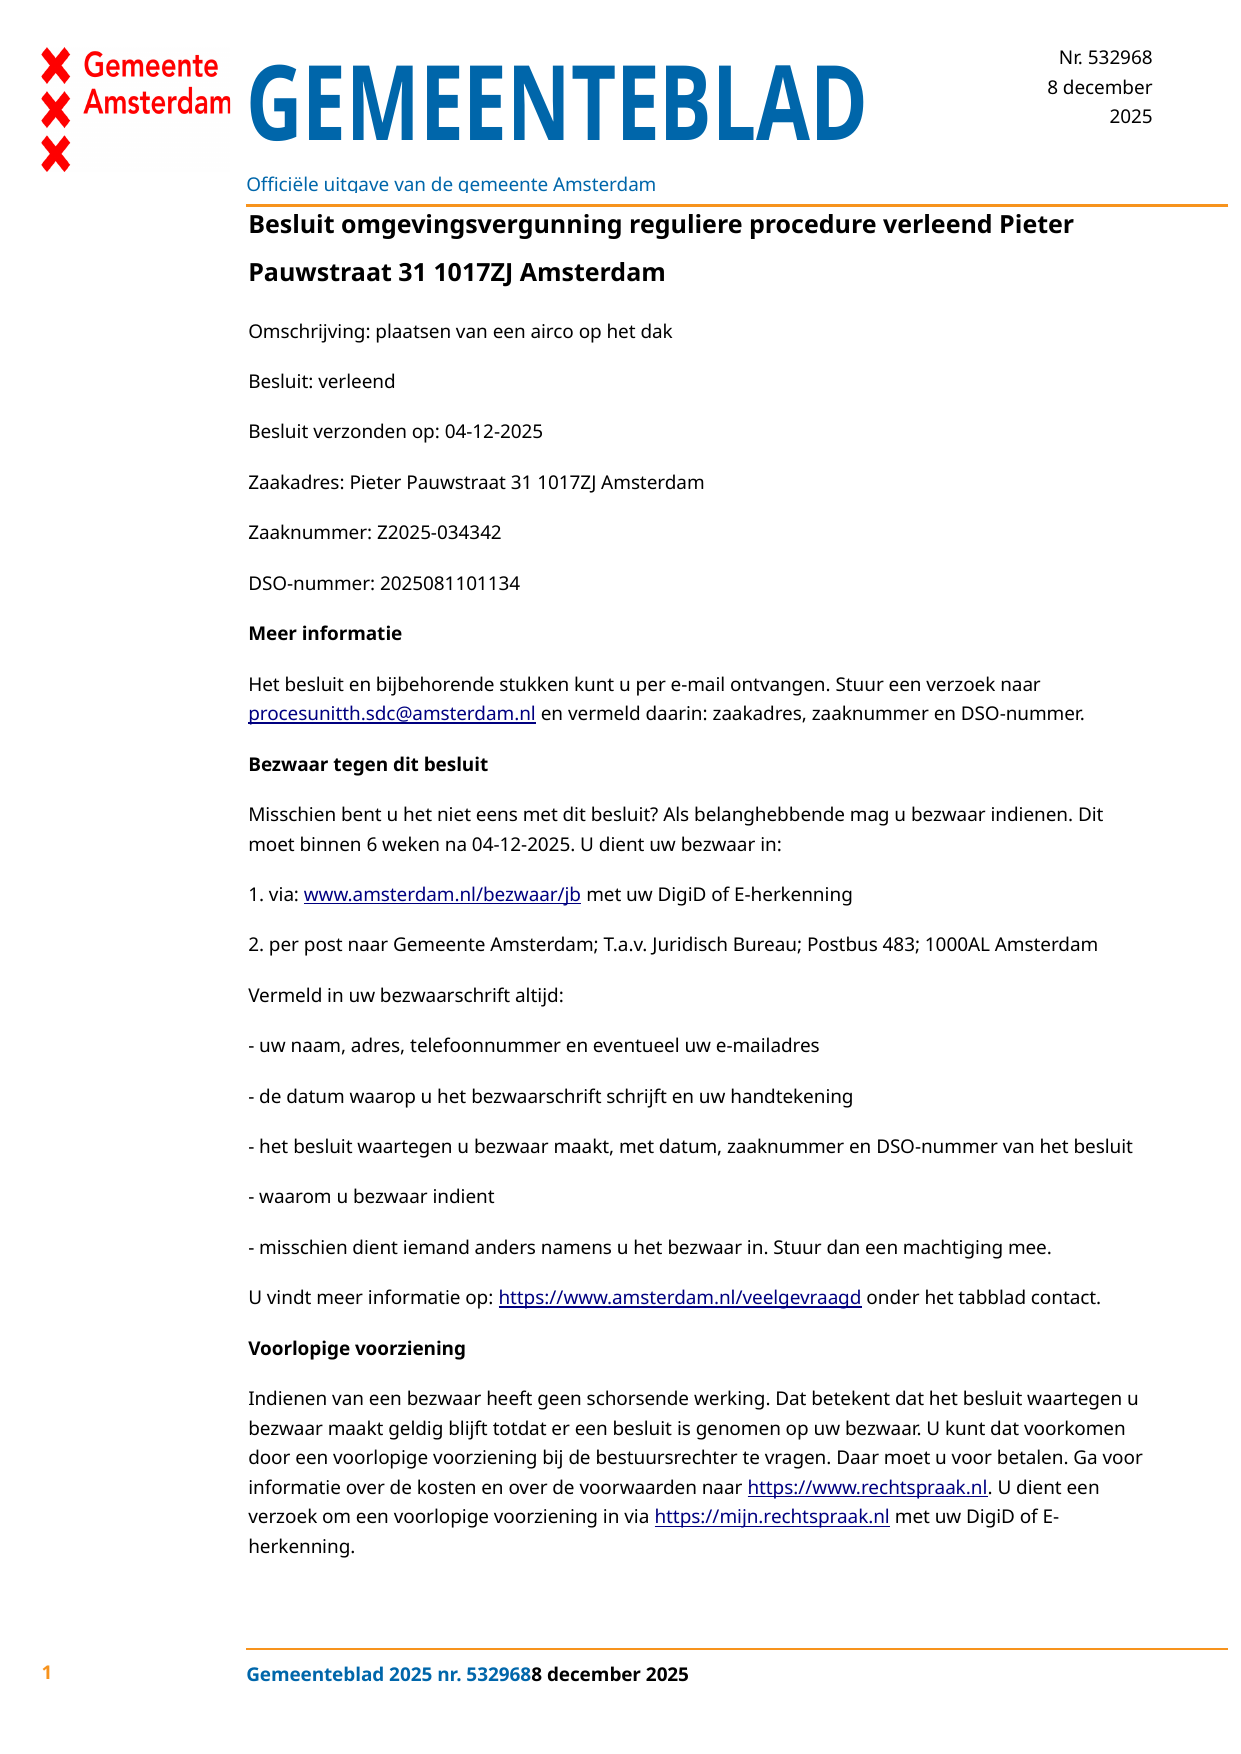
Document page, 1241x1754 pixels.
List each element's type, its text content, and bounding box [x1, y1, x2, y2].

text Besluit omgevingsvergunning reguliere procedure verleend Pieter Pauwstraat 31 1017ZJ Amsterdam [248, 207, 1152, 288]
text - het besluit waartegen u bezwaar maakt, met datum, zaaknummer en DSO-nummer van het besluit [248, 1133, 1152, 1159]
text Het besluit en bijbehorende stukken kunt u per e-mail ontvangen. Stuur een verzoek naar procesunitth.sdc@amsterdam.nl en vermeld daarin: zaakadres, zaaknummer en DSO-nummer. [248, 671, 1152, 726]
text Misschien bent u het niet eens met dit besluit? Als belanghebbende mag u bezwaar indienen. Dit moet binnen 6 weken na 04-12-2025. U dient uw bezwaar in: [248, 801, 1152, 857]
text - de datum waarop u het bezwaarschrift schrijft en uw handtekening [248, 1083, 1152, 1109]
text DSO-nummer: 2025081101134 [248, 570, 1152, 596]
text Zaaknummer: Z2025-034342 [248, 519, 1152, 545]
picture [41, 47, 231, 172]
text Besluit: verleend [248, 368, 1152, 394]
text Voorlopige voorziening [248, 1335, 1152, 1361]
text Meer informatie [248, 620, 1152, 646]
text Bezwaar tegen dit besluit [248, 751, 1152, 777]
text U vindt meer informatie op: https://www.amsterdam.nl/veelgevraagd onder het tabblad contact. [248, 1284, 1152, 1310]
text Omschrijving: plaatsen van een airco op het dak [248, 318, 1152, 344]
text 2. per post naar Gemeente Amsterdam; T.a.v. Juridisch Bureau; Postbus 483; 1000AL Amsterdam [248, 932, 1152, 957]
text - uw naam, adres, telefoonnummer en eventueel uw e-mailadres [248, 1032, 1152, 1058]
text - misschien dient iemand anders namens u het bezwaar in. Stuur dan een machtiging mee. [248, 1234, 1152, 1260]
text Zaakadres: Pieter Pauwstraat 31 1017ZJ Amsterdam [248, 469, 1152, 495]
text Besluit verzonden op: 04-12-2025 [248, 419, 1152, 444]
text Vermeld in uw bezwaarschrift altijd: [248, 982, 1152, 1008]
text Indienen van een bezwaar heeft geen schorsende werking. Dat betekent dat het besluit waartegen u bezwaar maakt geldig blijft totdat er een besluit is genomen op uw bezwaar. U kunt dat voorkomen door een voorlopige voorziening bij de bestuursrechter te vragen. Daar moet u voor betalen. Ga voor informatie over de kosten en over de voorwaarden naar https://www.rechtspraak.nl. U dient een verzoek om een voorlopige voorziening in via https://mijn.rechtspraak.nl met uw DigiD of E-herkenning. [248, 1385, 1152, 1559]
text 1. via: www.amsterdam.nl/bezwaar/jb met uw DigiD of E-herkenning [248, 881, 1152, 907]
text - waarom u bezwaar indient [248, 1184, 1152, 1209]
